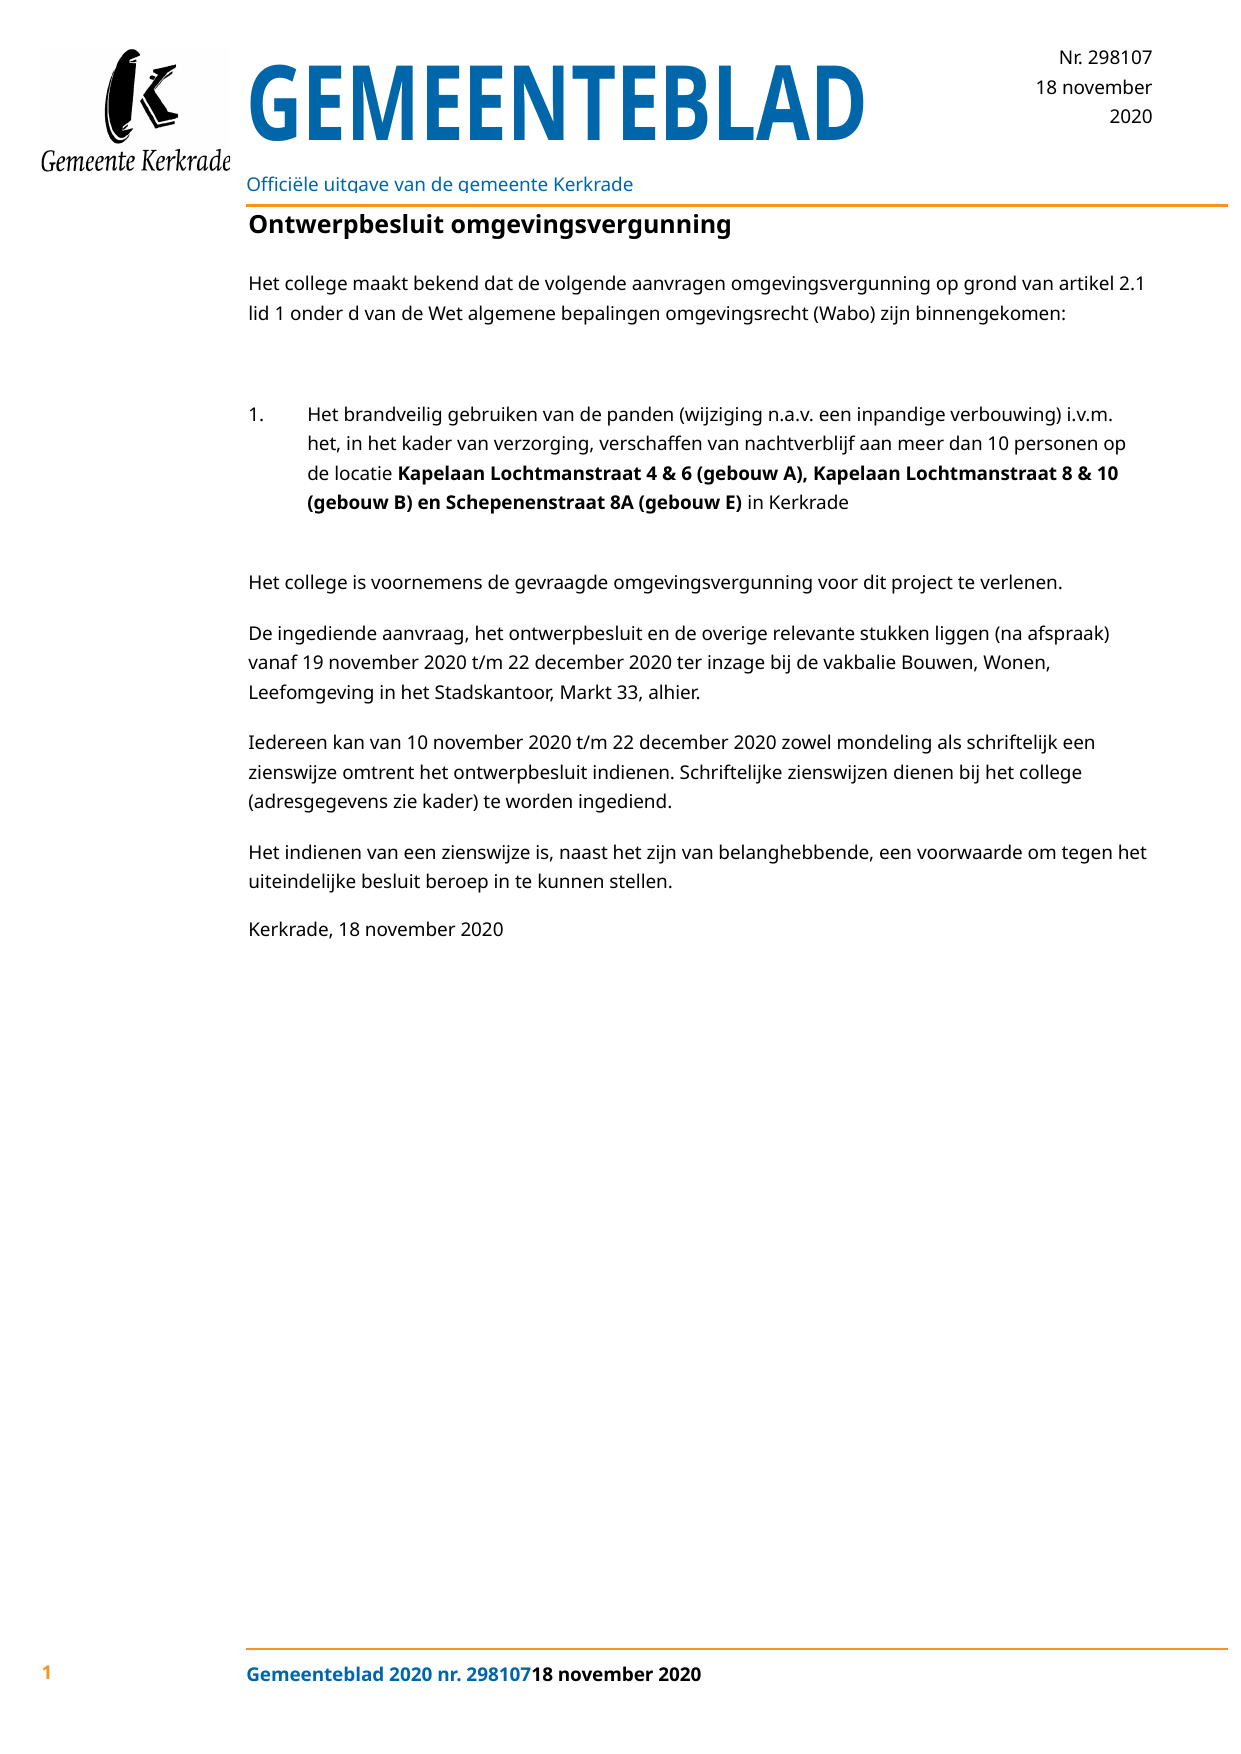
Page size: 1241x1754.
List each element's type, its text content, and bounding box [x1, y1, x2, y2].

text Iedereen kan van 10 november 2020 t/m 22 december 2020 zowel mondeling als schriftelijk een zienswijze omtrent het ontwerpbesluit indienen. Schriftelijke zienswijzen dienen bij het college (adresgegevens zie kader) te worden ingediend. [248, 729, 1152, 814]
picture [41, 47, 231, 172]
text Ontwerpbesluit omgevingsvergunning [248, 207, 1152, 241]
text Het indienen van een zienswijze is, naast het zijn van belanghebbende, een voorwaarde om tegen het uiteindelijke besluit beroep in te kunnen stellen. [248, 839, 1152, 894]
text Het college is voornemens de gevraagde omgevingsvergunning voor dit project te verlenen. [248, 569, 1152, 595]
text Kerkrade, 18 november 2020 [248, 916, 1152, 942]
text Het college maakt bekend dat de volgende aanvragen omgevingsvergunning op grond van artikel 2.1 lid 1 onder d van de Wet algemene bepalingen omgevingsrecht (Wabo) zijn binnengekomen: [248, 270, 1152, 326]
text De ingediende aanvraag, het ontwerpbesluit en de overige relevante stukken liggen (na afspraak) vanaf 19 november 2020 t/m 22 december 2020 ter inzage bij de vakbalie Bouwen, Wonen, Leefomgeving in het Stadskantoor, Markt 33, alhier. [248, 620, 1152, 705]
list Het brandveilig gebruiken van de panden (wijziging n.a.v. een inpandige verbouwing) i.v.m. het, in het kader van verzorging, verschaffen van nachtverblijf aan meer dan 10 personen op de locatie Kapelaan Lochtmanstraat 4 & 6 (gebouw A), Kapelaan Lochtmanstraat 8 & 10 (gebouw B) en Schepenenstraat 8A (gebouw E) in Kerkrade [248, 401, 1152, 515]
